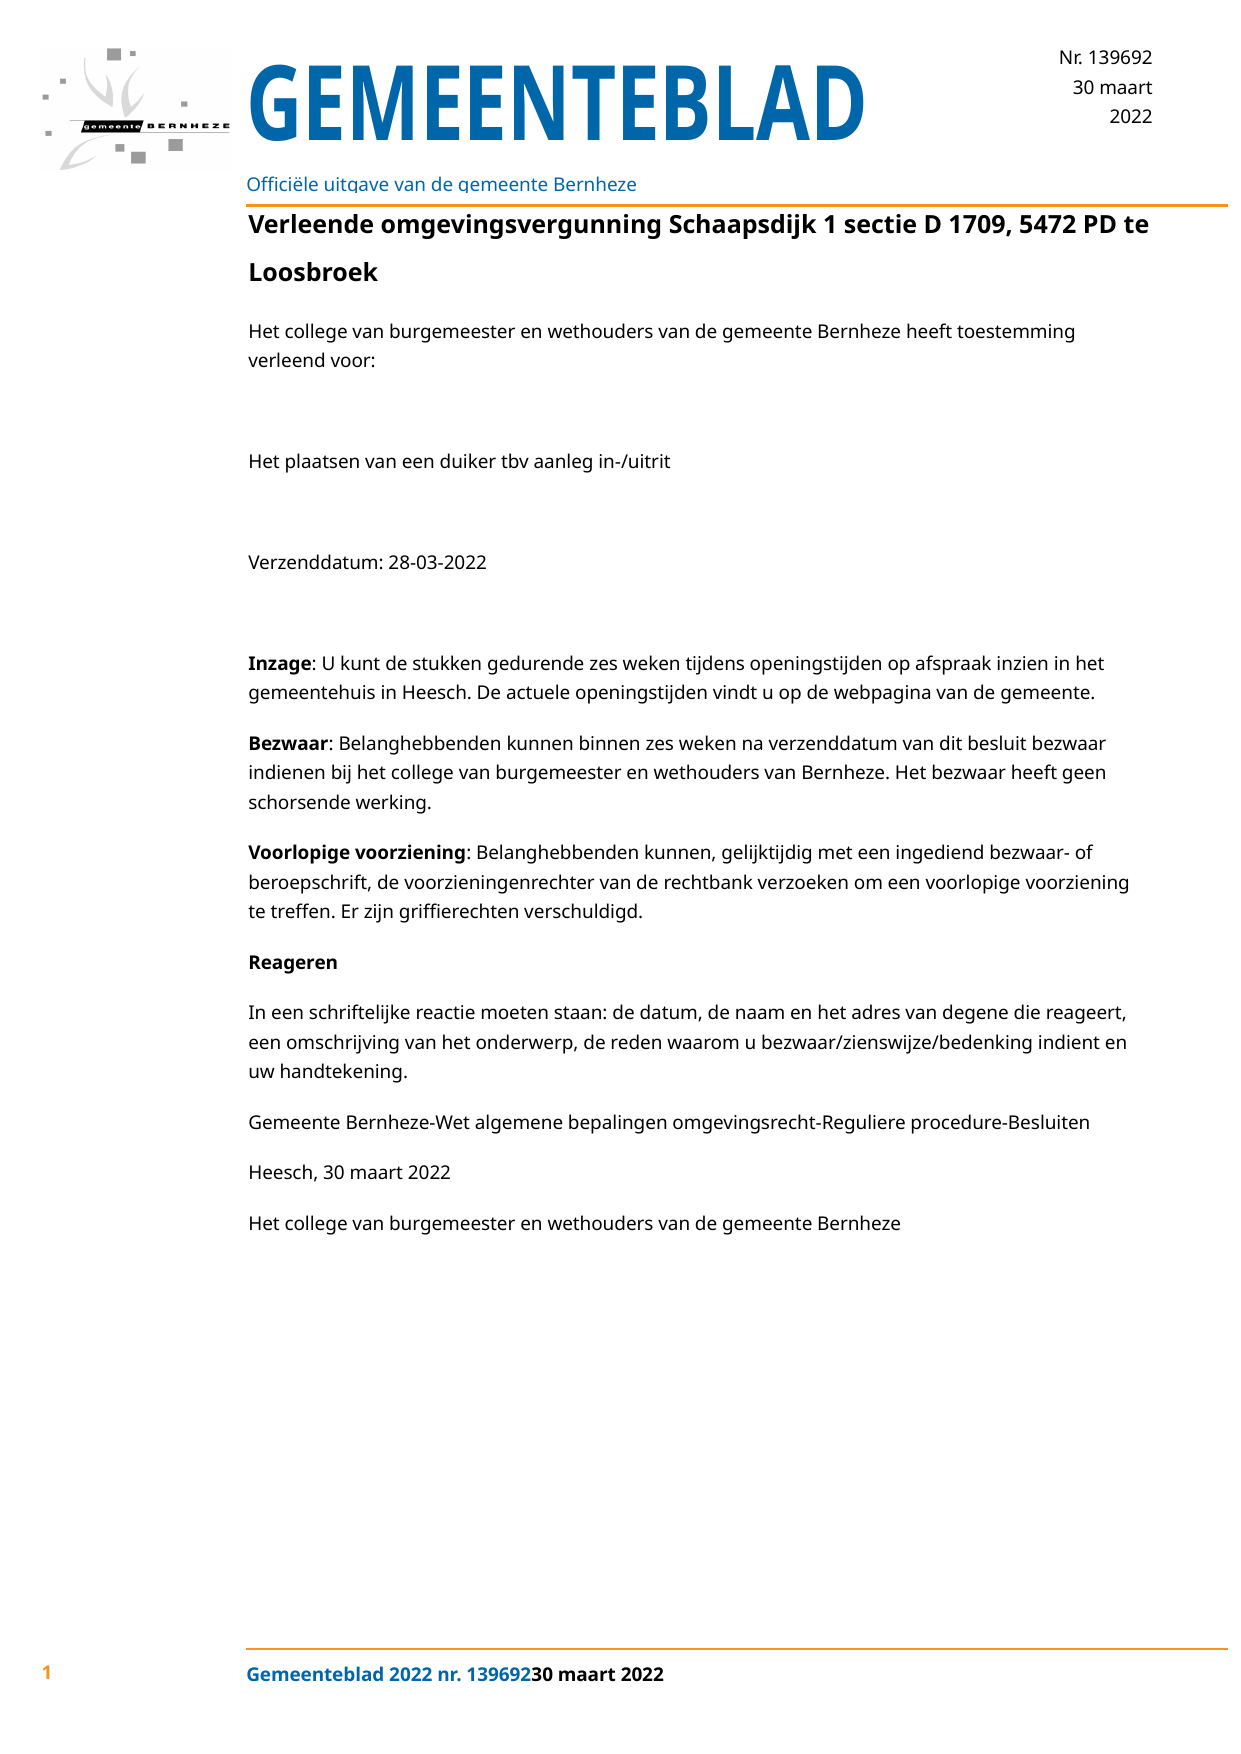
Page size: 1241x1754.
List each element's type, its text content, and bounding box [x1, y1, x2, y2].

text Reageren [248, 949, 1152, 975]
text Het college van burgemeester en wethouders van de gemeente Bernheze heeft toestemming verleend voor: [248, 318, 1152, 373]
text Het plaatsen van een duiker tbv aanleg in-/uitrit [248, 448, 1152, 474]
text Heesch, 30 maart 2022 [248, 1159, 1152, 1185]
text Verleende omgevingsvergunning Schaapsdijk 1 sectie D 1709, 5472 PD te Loosbroek [248, 207, 1152, 288]
text Bezwaar: Belanghebbenden kunnen binnen zes weken na verzenddatum van dit besluit bezwaar indienen bij het college van burgemeester en wethouders van Bernheze. Het bezwaar heeft geen schorsende werking. [248, 730, 1152, 815]
text Verzenddatum: 28-03-2022 [248, 549, 1152, 575]
text Gemeente Bernheze-Wet algemene bepalingen omgevingsrecht-Reguliere procedure-Besluiten [248, 1109, 1152, 1135]
text Voorlopige voorziening: Belanghebbenden kunnen, gelijktijdig met een ingediend bezwaar- of beroepschrift, de voorzieningenrechter van de rechtbank verzoeken om een voorlopige voorziening te treffen. Er zijn griffierechten verschuldigd. [248, 839, 1152, 924]
picture [41, 47, 231, 172]
text Inzage: U kunt de stukken gedurende zes weken tijdens openingstijden op afspraak inzien in het gemeentehuis in Heesch. De actuele openingstijden vindt u op de webpagina van de gemeente. [248, 650, 1152, 705]
text Het college van burgemeester en wethouders van de gemeente Bernheze [248, 1210, 1152, 1236]
text In een schriftelijke reactie moeten staan: de datum, de naam en het adres van degene die reageert, een omschrijving van het onderwerp, de reden waarom u bezwaar/zienswijze/bedenking indient en uw handtekening. [248, 999, 1152, 1084]
